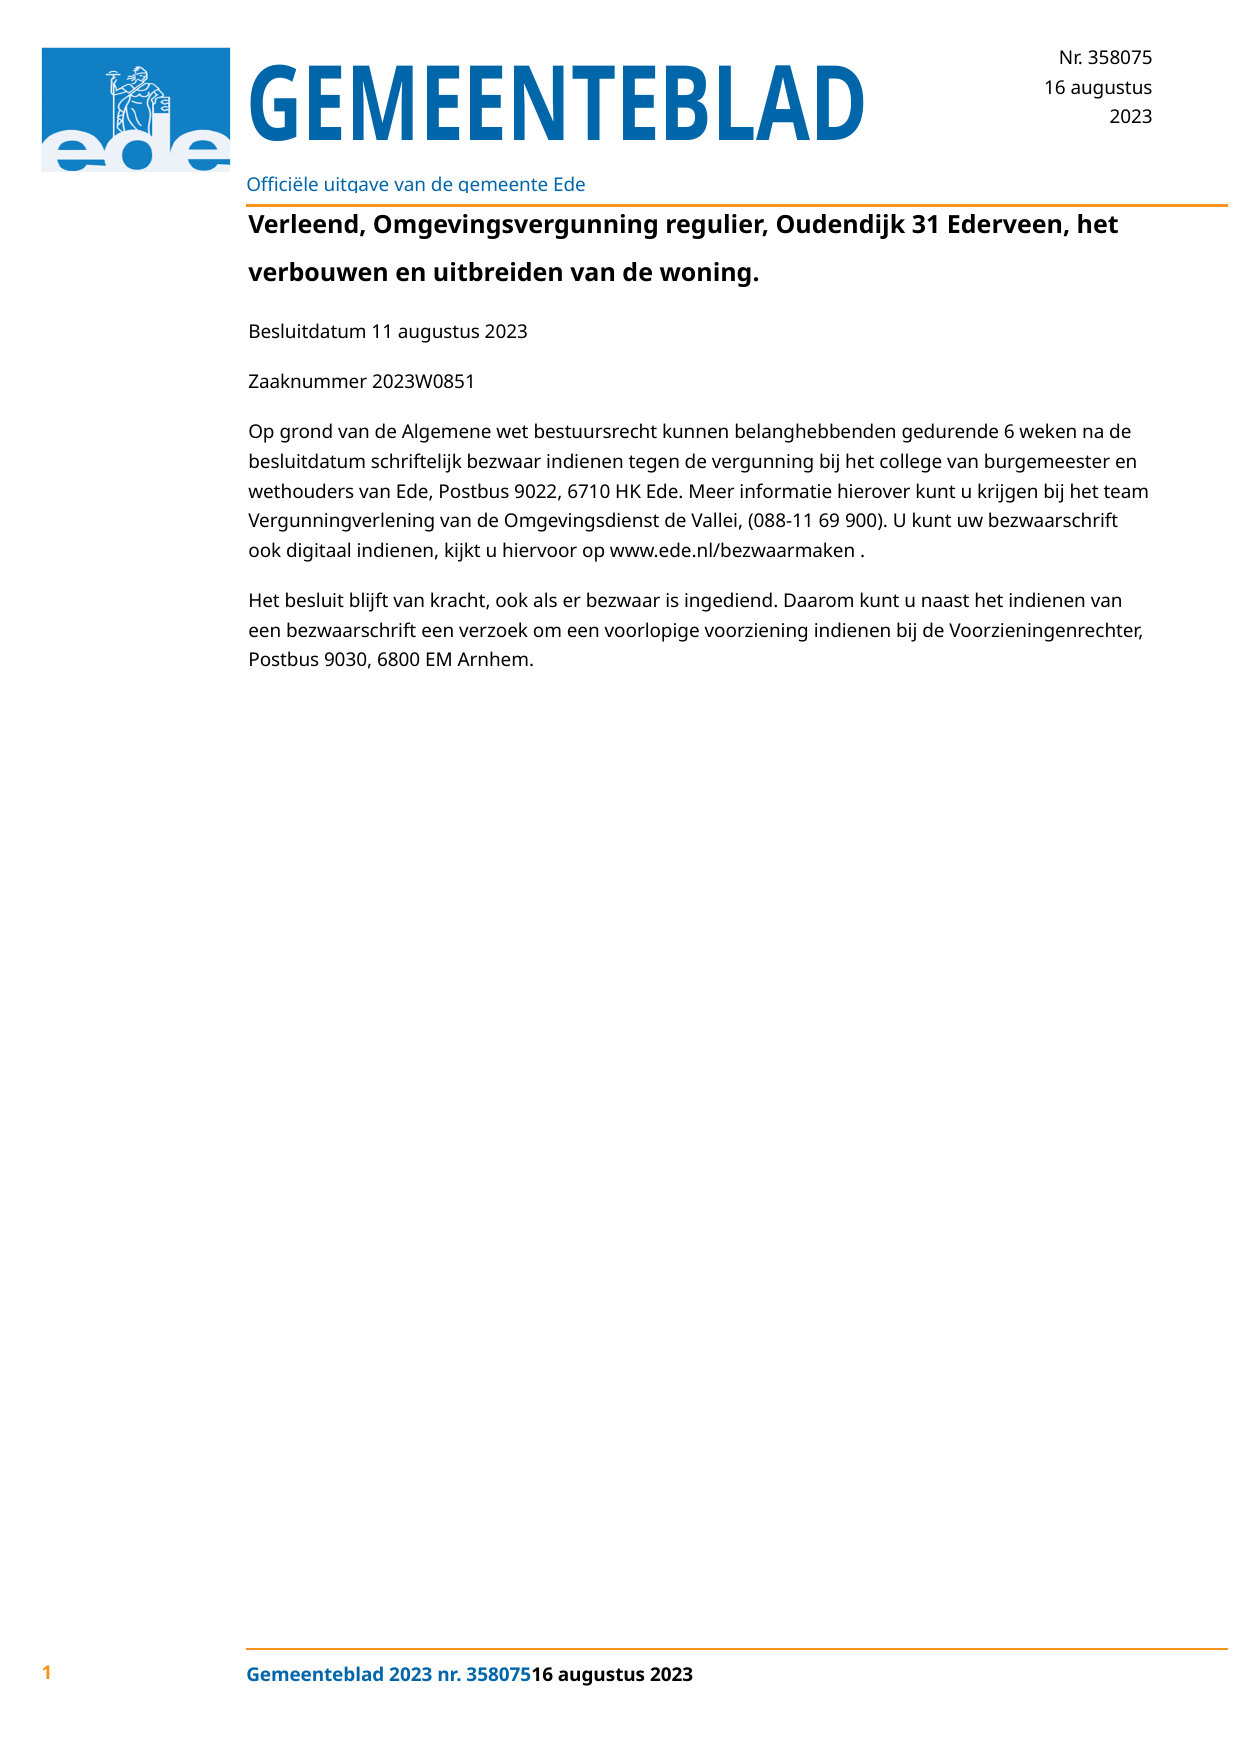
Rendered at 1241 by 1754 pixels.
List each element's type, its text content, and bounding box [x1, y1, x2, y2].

text Verleend, Omgevingsvergunning regulier, Oudendijk 31 Ederveen, het verbouwen en uitbreiden van de woning. [248, 207, 1152, 288]
picture [41, 47, 231, 172]
text Het besluit blijft van kracht, ook als er bezwaar is ingediend. Daarom kunt u naast het indienen van een bezwaarschrift een verzoek om een voorlopige voorziening indienen bij de Voorzieningenrechter, Postbus 9030, 6800 EM Arnhem. [248, 587, 1152, 672]
text Zaaknummer 2023W0851 [248, 368, 1152, 394]
text Op grond van de Algemene wet bestuursrecht kunnen belanghebbenden gedurende 6 weken na de besluitdatum schriftelijk bezwaar indienen tegen de vergunning bij het college van burgemeester en wethouders van Ede, Postbus 9022, 6710 HK Ede. Meer informatie hierover kunt u krijgen bij het team Vergunningverlening van de Omgevingsdienst de Vallei, (088-11 69 900). U kunt uw bezwaarschrift ook digitaal indienen, kijkt u hiervoor op www.ede.nl/bezwaarmaken . [248, 419, 1152, 563]
text Besluitdatum 11 augustus 2023 [248, 318, 1152, 344]
